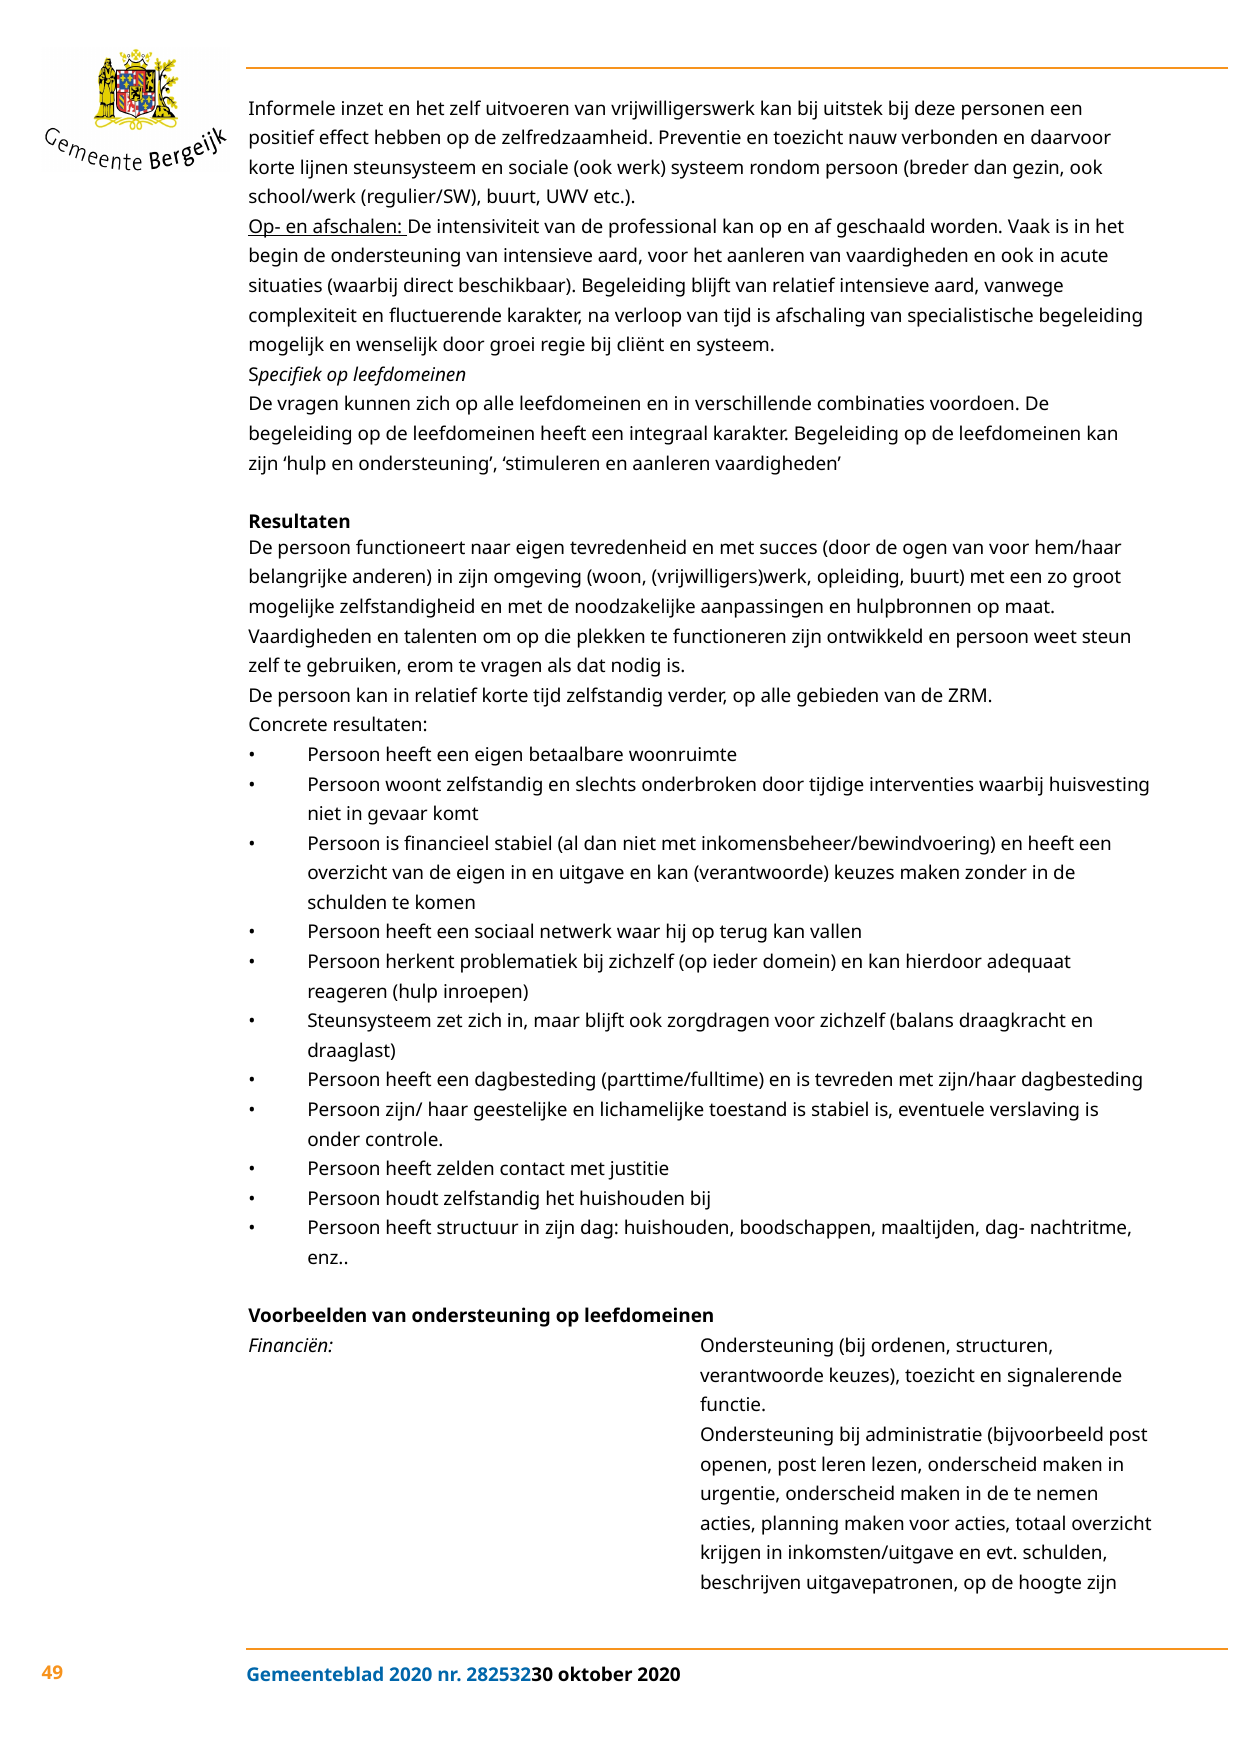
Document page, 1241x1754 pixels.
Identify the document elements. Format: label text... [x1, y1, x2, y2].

table_header Ondersteuning (bij ordenen, structuren, verantwoorde keuzes), toezicht en signalerende functie. Ondersteuning bij administratie (bijvoorbeeld post openen, post leren lezen, onderscheid maken in urgentie, onderscheid maken in de te nemen acties, planning maken voor acties, totaal overzicht krijgen in inkomsten/uitgave en evt. schulden, beschrijven uitgavepatronen, op de hoogte zijn [700, 1333, 1152, 1595]
table_cell De persoon functioneert naar eigen tevredenheid en met succes (door de ogen van voor hem/haar belangrijke anderen) in zijn omgeving (woon, (vrijwilligers)werk, opleiding, buurt) met een zo groot mogelijke zelfstandigheid en met de noodzakelijke aanpassingen en hulpbronnen op maat. Vaardigheden en talenten om op die plekken te functioneren zijn ontwikkeld en persoon weet steun zelf te gebruiken, erom te vragen als dat nodig is. De persoon kan in relatief korte tijd zelfstandig verder, op alle gebieden van de ZRM. Concrete resultaten: Persoon heeft een eigen betaalbare woonruimte Persoon woont zelfstandig en slechts onderbroken door tijdige interventies waarbij huisvesting niet in gevaar komt Persoon is financieel stabiel (al dan niet met inkomensbeheer/bewindvoering) en heeft een overzicht van de eigen in en uitgave en kan (verantwoorde) keuzes maken zonder in de schulden te komen Persoon heeft een sociaal netwerk waar hij op terug kan vallen Persoon herkent problematiek bij zichzelf (op ieder domein) en kan hierdoor adequaat reageren (hulp inroepen) Steunsysteem zet zich in, maar blijft ook zorgdragen voor zichzelf (balans draagkracht en draaglast) Persoon heeft een dagbesteding (parttime/fulltime) en is tevreden met zijn/haar dagbesteding Persoon zijn/ haar geestelijke en lichamelijke toestand is stabiel is, eventuele verslaving is onder controle. Persoon heeft zelden contact met justitie Persoon houdt zelfstandig het huishouden bij Persoon heeft structuur in zijn dag: huishouden, boodschappen, maaltijden, dag- nachtritme, enz.. [248, 534, 1152, 1270]
text Voorbeelden van ondersteuning op leefdomeinen [248, 1303, 1152, 1328]
table_cell Informele inzet en het zelf uitvoeren van vrijwilligerswerk kan bij uitstek bij deze personen een positief effect hebben op de zelfredzaamheid. Preventie en toezicht nauw verbonden en daarvoor korte lijnen steunsysteem en sociale (ook werk) systeem rondom persoon (breder dan gezin, ook school/werk (regulier/SW), buurt, UWV etc.). Op- en afschalen: De intensiviteit van de professional kan op en af geschaald worden. Vaak is in het begin de ondersteuning van intensieve aard, voor het aanleren van vaardigheden en ook in acute situaties (waarbij direct beschikbaar). Begeleiding blijft van relatief intensieve aard, vanwege complexiteit en fluctuerende karakter, na verloop van tijd is afschaling van specialistische begeleiding mogelijk en wenselijk door groei regie bij cliënt en systeem. Specifiek op leefdomeinen De vragen kunnen zich op alle leefdomeinen en in verschillende combinaties voordoen. De begeleiding op de leefdomeinen heeft een integraal karakter. Begeleiding op de leefdomeinen kan zijn ‘hulp en ondersteuning’, ‘stimuleren en aanleren vaardigheden’ [248, 95, 1152, 476]
table_header Resultaten [248, 509, 1152, 534]
picture [41, 47, 231, 172]
table_header Financiën: [248, 1333, 700, 1595]
